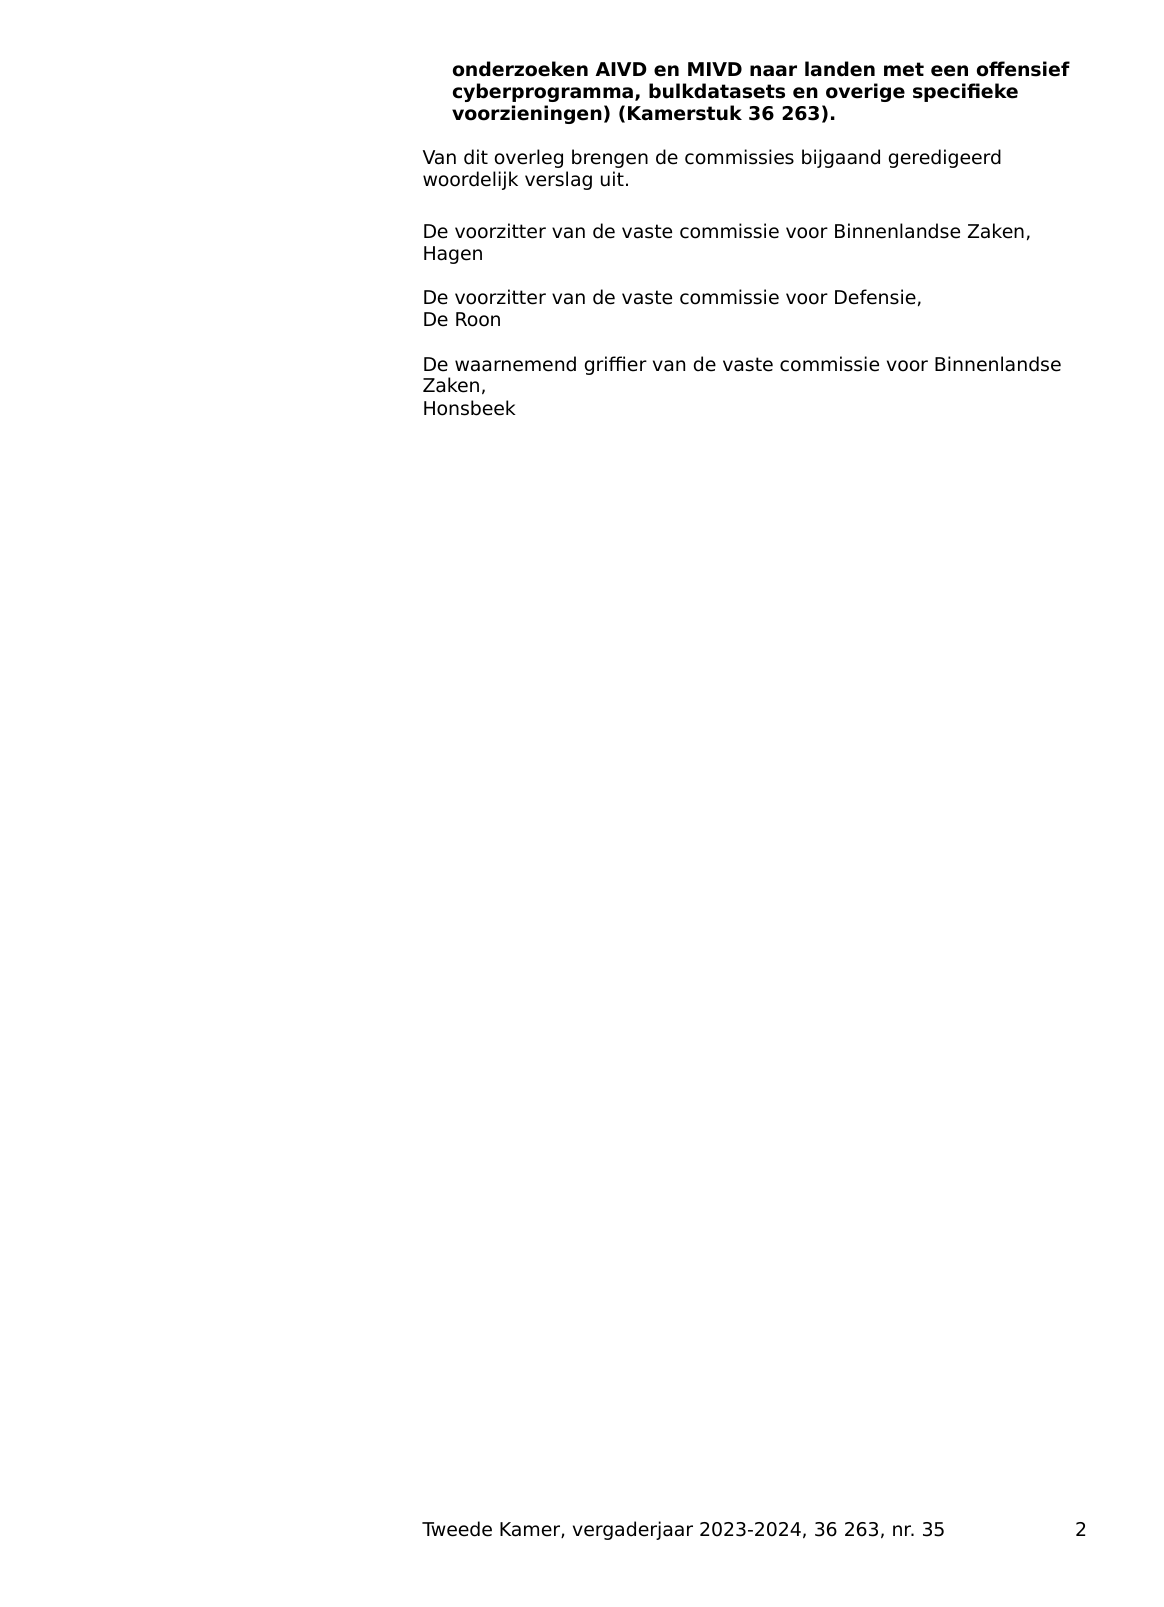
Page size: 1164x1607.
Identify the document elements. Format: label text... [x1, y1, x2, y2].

text De voorzitter van de vaste commissie voor Binnenlandse Zaken, Hagen [422, 221, 1087, 265]
text De waarnemend griffier van de vaste commissie voor Binnenlandse Zaken, Honsbeek [422, 353, 1087, 419]
text onderzoeken AIVD en MIVD naar landen met een offensief cyberprogramma, bulkdatasets en overige specifieke voorzieningen) (Kamerstuk 36 263). [422, 59, 1087, 125]
text De voorzitter van de vaste commissie voor Defensie, De Roon [422, 287, 1087, 331]
text Van dit overleg brengen de commissies bijgaand geredigeerd woordelijk verslag uit. [422, 147, 1087, 191]
